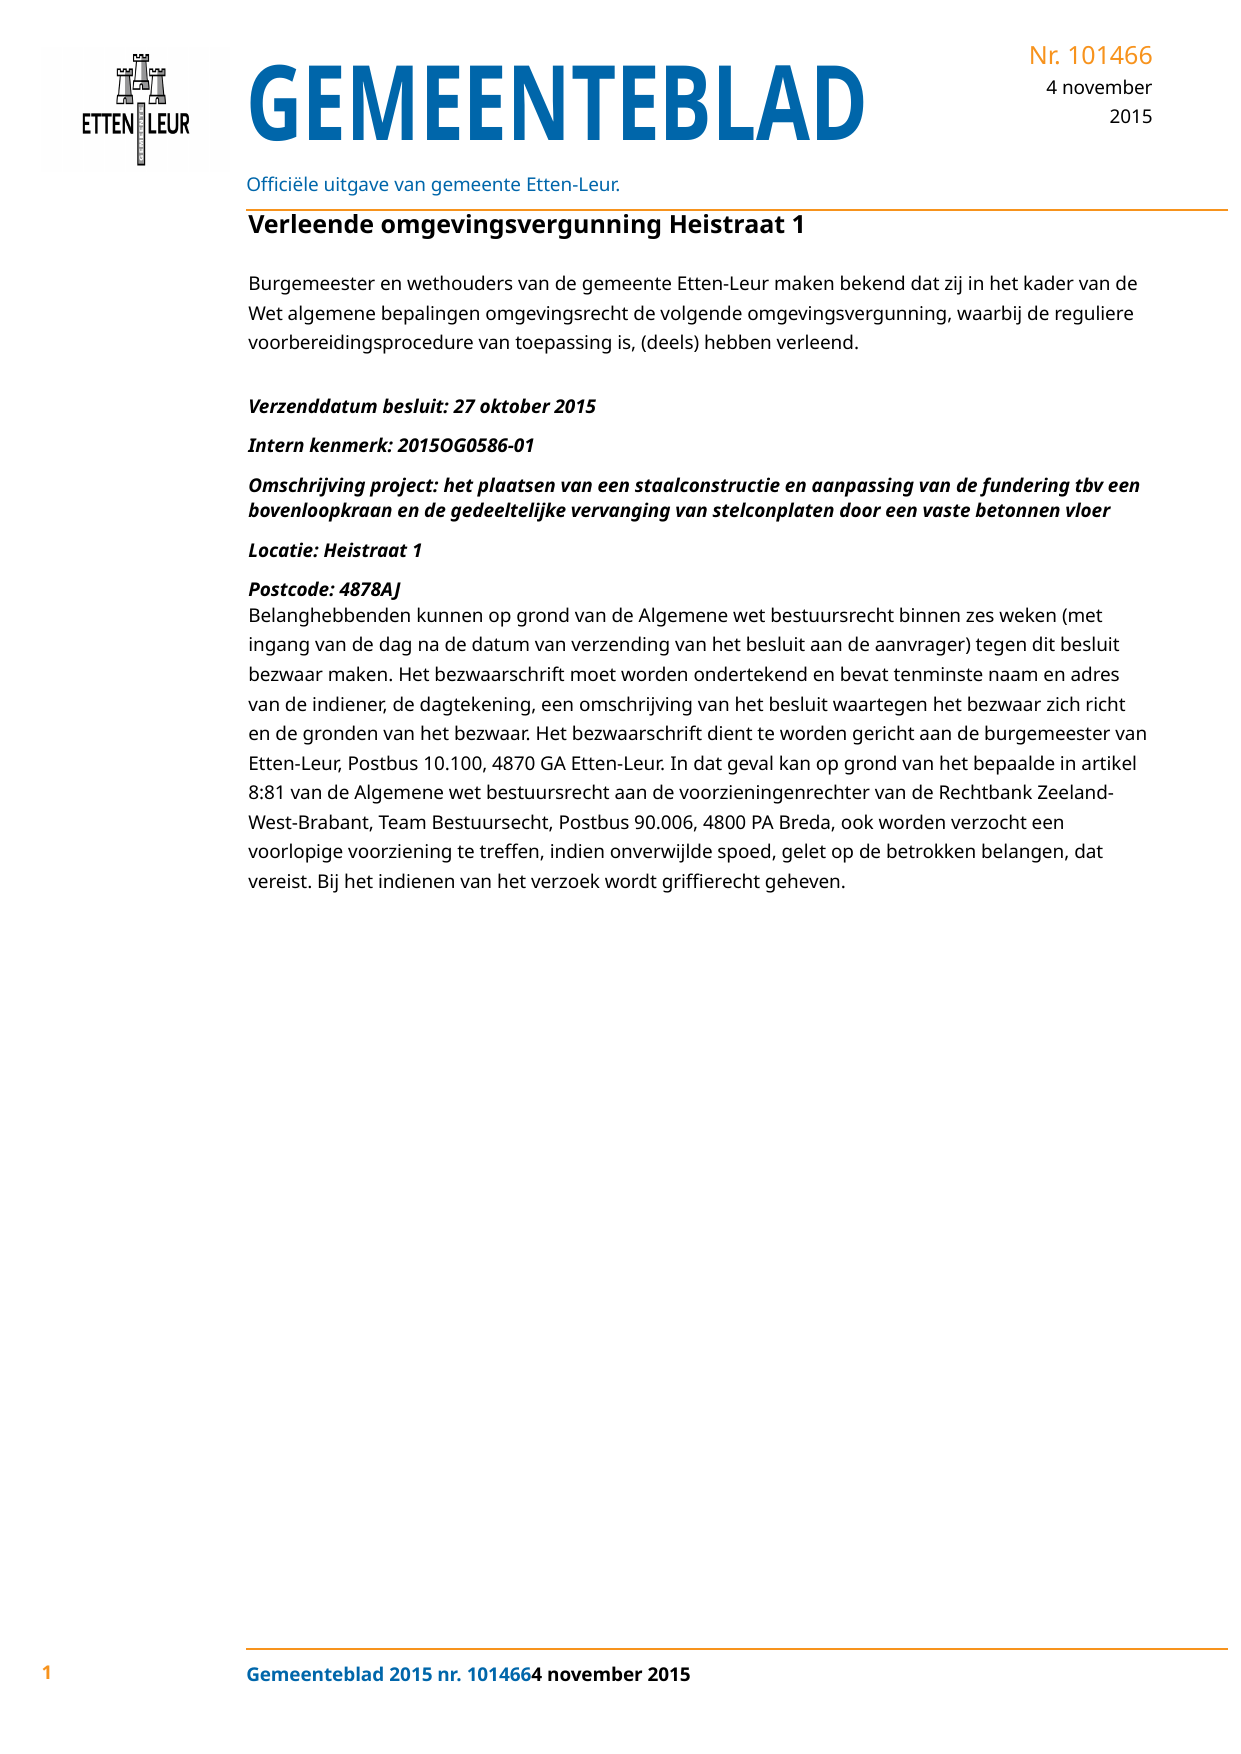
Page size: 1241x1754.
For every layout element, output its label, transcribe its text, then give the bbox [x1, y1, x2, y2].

text Locatie: Heistraat 1 [248, 537, 1152, 563]
text Verleende omgevingsvergunning Heistraat 1 [248, 211, 1152, 241]
text Belanghebbenden kunnen op grond van de Algemene wet bestuursrecht binnen zes weken (met ingang van de dag na de datum van verzending van het besluit aan de aanvrager) tegen dit besluit bezwaar maken. Het bezwaarschrift moet worden ondertekend en bevat tenminste naam en adres van de indiener, de dagtekening, een omschrijving van het besluit waartegen het bezwaar zich richt en de gronden van het bezwaar. Het bezwaarschrift dient te worden gericht aan de burgemeester van Etten-Leur, Postbus 10.100, 4870 GA Etten-Leur. In dat geval kan op grond van het bepaalde in artikel 8:81 van de Algemene wet bestuursrecht aan de voorzieningenrechter van de Rechtbank Zeeland-West-Brabant, Team Bestuursecht, Postbus 90.006, 4800 PA Breda, ook worden verzocht een voorlopige voorziening te treffen, indien onverwijlde spoed, gelet op de betrokken belangen, dat vereist. Bij het indienen van het verzoek wordt griffierecht geheven. [248, 602, 1152, 894]
text Verzenddatum besluit: 27 oktober 2015 [248, 393, 1152, 419]
picture [41, 47, 231, 172]
text Burgemeester en wethouders van de gemeente Etten-Leur maken bekend dat zij in het kader van de Wet algemene bepalingen omgevingsrecht de volgende omgevingsvergunning, waarbij de reguliere voorbereidingsprocedure van toepassing is, (deels) hebben verleend. [248, 270, 1152, 355]
text Postcode: 4878AJ [248, 576, 1152, 602]
text Omschrijving project: het plaatsen van een staalconstructie en aanpassing van de fundering tbv een bovenloopkraan en de gedeeltelijke vervanging van stelconplaten door een vaste betonnen vloer [248, 472, 1152, 523]
text Intern kenmerk: 2015OG0586-01 [248, 433, 1152, 458]
